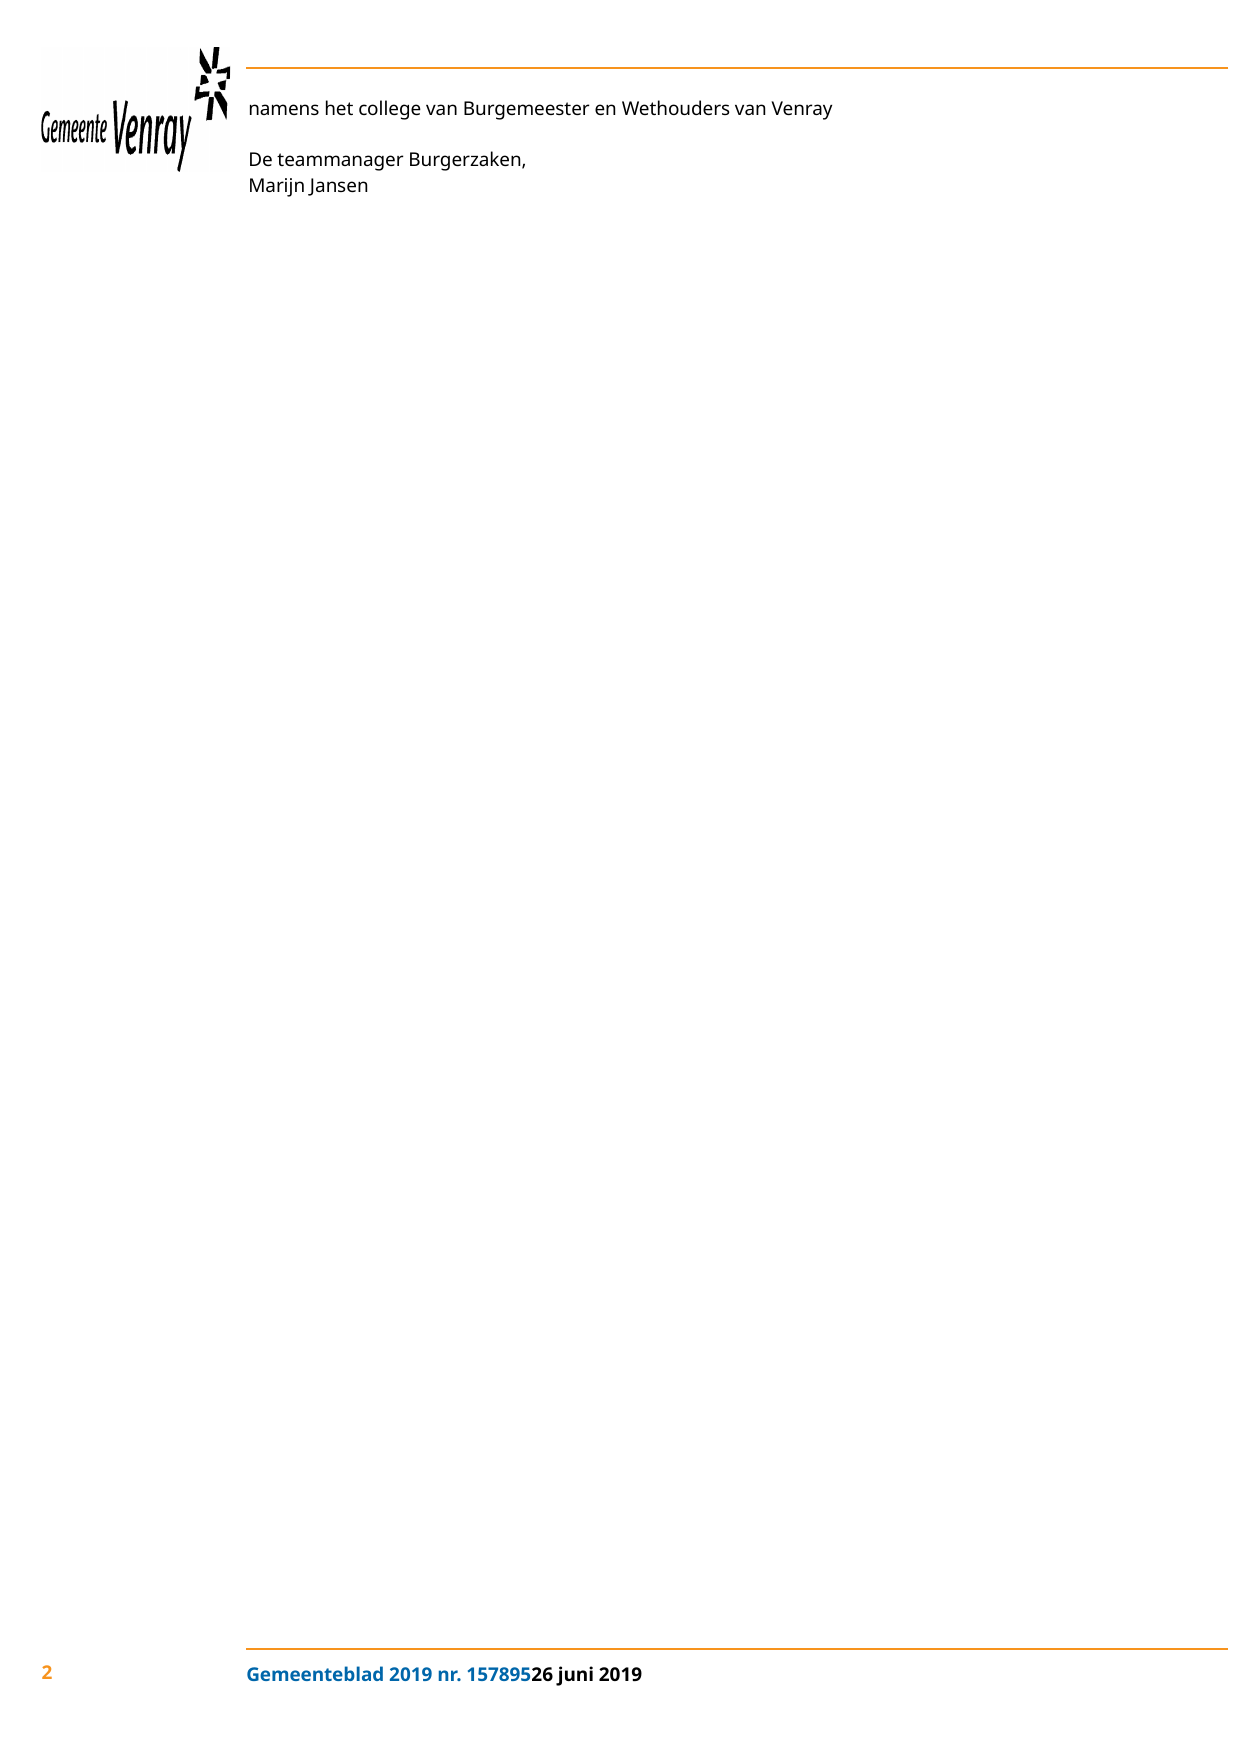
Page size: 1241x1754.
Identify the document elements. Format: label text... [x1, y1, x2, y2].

picture [41, 47, 231, 172]
text Marijn Jansen [248, 172, 1152, 198]
text namens het college van Burgemeester en Wethouders van Venray [248, 95, 1152, 121]
text De teammanager Burgerzaken, [248, 146, 1152, 172]
